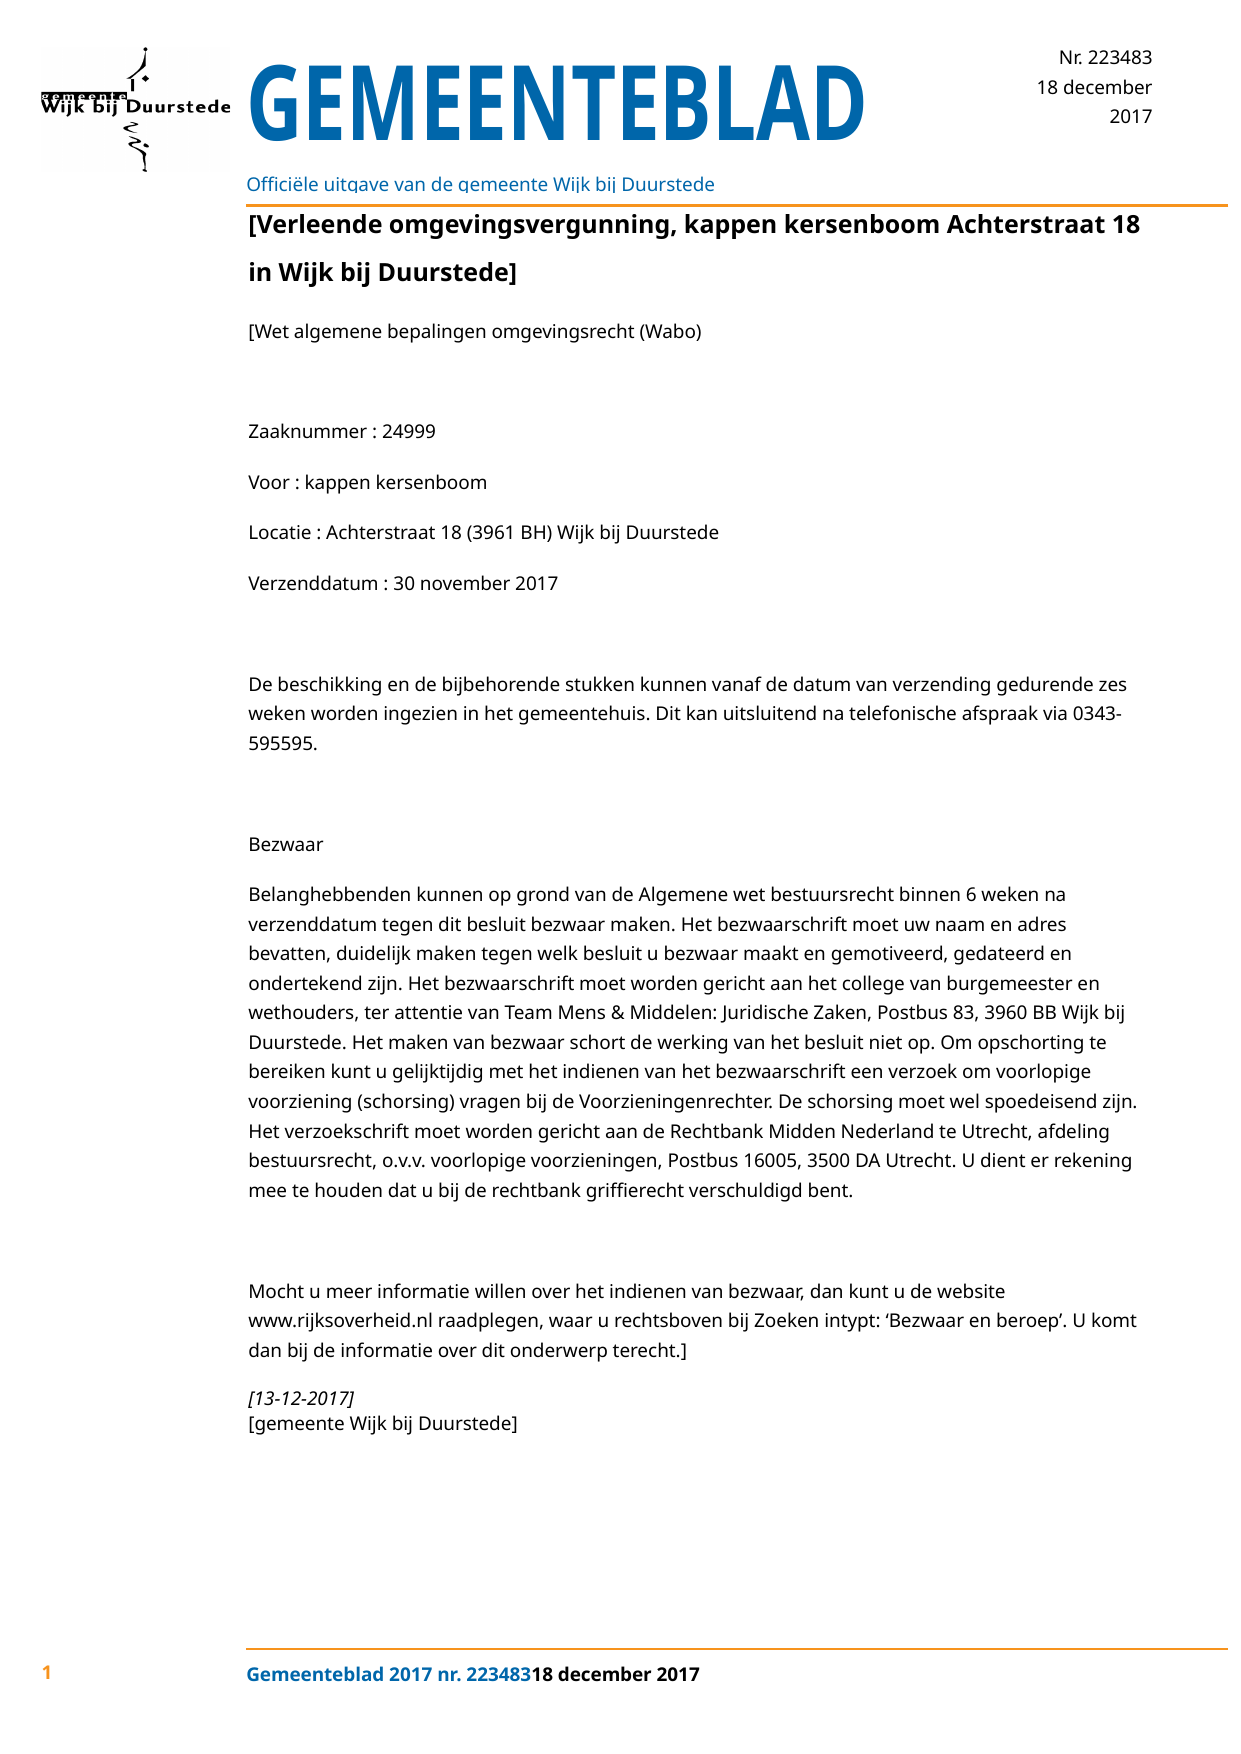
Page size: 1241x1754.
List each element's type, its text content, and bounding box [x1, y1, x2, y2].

text Mocht u meer informatie willen over het indienen van bezwaar, dan kunt u de website www.rijksoverheid.nl raadplegen, waar u rechtsboven bij Zoeken intypt: ‘Bezwaar en beroep’. U komt dan bij de informatie over dit onderwerp terecht.] [248, 1278, 1152, 1363]
text Bezwaar [248, 831, 1152, 857]
picture [41, 47, 231, 172]
text Verzenddatum : 30 november 2017 [248, 570, 1152, 596]
text De beschikking en de bijbehorende stukken kunnen vanaf de datum van verzending gedurende zes weken worden ingezien in het gemeentehuis. Dit kan uitsluitend na telefonische afspraak via 0343-595595. [248, 671, 1152, 756]
text Locatie : Achterstraat 18 (3961 BH) Wijk bij Duurstede [248, 519, 1152, 545]
text Belanghebbenden kunnen op grond van de Algemene wet bestuursrecht binnen 6 weken na verzenddatum tegen dit besluit bezwaar maken. Het bezwaarschrift moet uw naam en adres bevatten, duidelijk maken tegen welk besluit u bezwaar maakt en gemotiveerd, gedateerd en ondertekend zijn. Het bezwaarschrift moet worden gericht aan het college van burgemeester en wethouders, ter attentie van Team Mens & Middelen: Juridische Zaken, Postbus 83, 3960 BB Wijk bij Duurstede. Het maken van bezwaar schort de werking van het besluit niet op. Om opschorting te bereiken kunt u gelijktijdig met het indienen van het bezwaarschrift een verzoek om voorlopige voorziening (schorsing) vragen bij de Voorzieningenrechter. De schorsing moet wel spoedeisend zijn. Het verzoekschrift moet worden gericht aan de Rechtbank Midden Nederland te Utrecht, afdeling bestuursrecht, o.v.v. voorlopige voorzieningen, Postbus 16005, 3500 DA Utrecht. U dient er rekening mee te houden dat u bij de rechtbank griffierecht verschuldigd bent. [248, 881, 1152, 1203]
text Voor : kappen kersenboom [248, 469, 1152, 495]
text [gemeente Wijk bij Duurstede] [248, 1411, 1152, 1436]
text Zaaknummer : 24999 [248, 419, 1152, 444]
text [Wet algemene bepalingen omgevingsrecht (Wabo) [248, 318, 1152, 344]
text [Verleende omgevingsvergunning, kappen kersenboom Achterstraat 18 in Wijk bij Duurstede] [248, 207, 1152, 288]
text [13-12-2017] [248, 1385, 1152, 1411]
